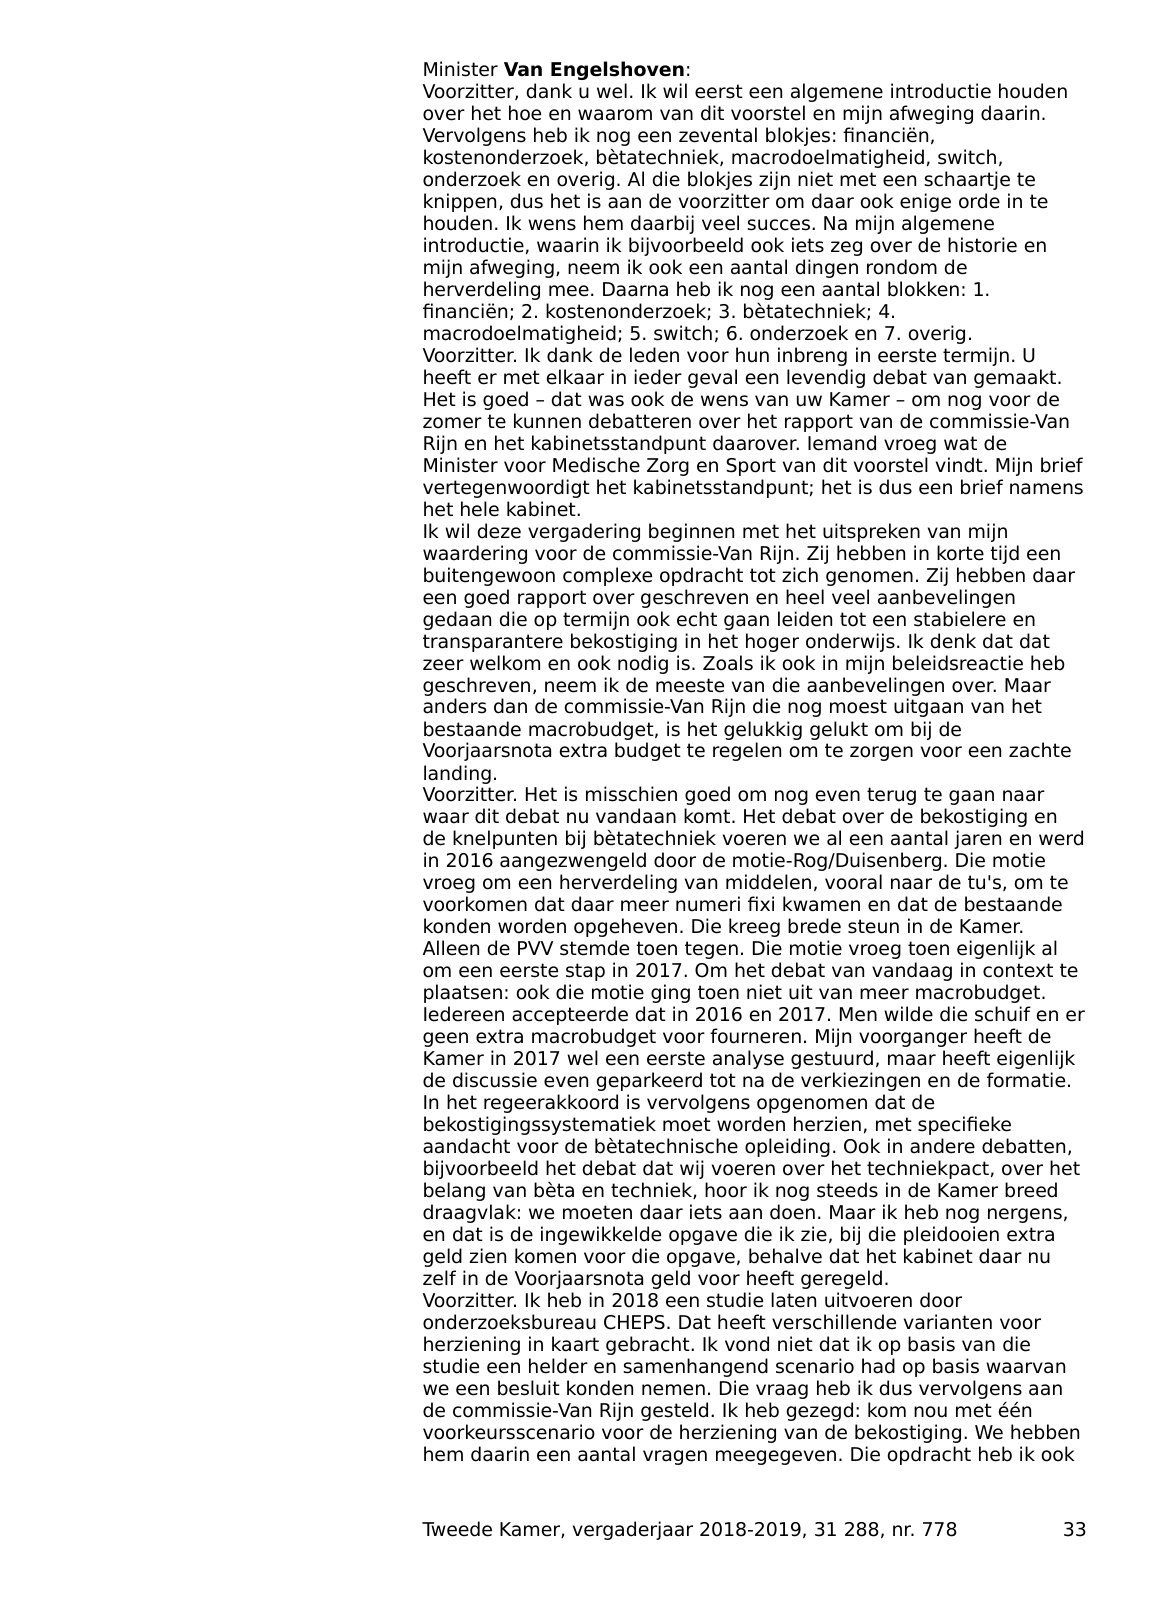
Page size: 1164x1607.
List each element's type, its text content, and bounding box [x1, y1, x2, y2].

text Voorzitter. Ik dank de leden voor hun inbreng in eerste termijn. U heeft er met elkaar in ieder geval een levendig debat van gemaakt. Het is goed – dat was ook de wens van uw Kamer – om nog voor de zomer te kunnen debatteren over het rapport van de commissie-Van Rijn en het kabinetsstandpunt daarover. Iemand vroeg wat de Minister voor Medische Zorg en Sport van dit voorstel vindt. Mijn brief vertegenwoordigt het kabinetsstandpunt; het is dus een brief namens het hele kabinet. [422, 345, 1087, 521]
text Ik wil deze vergadering beginnen met het uitspreken van mijn waardering voor de commissie-Van Rijn. Zij hebben in korte tijd een buitengewoon complexe opdracht tot zich genomen. Zij hebben daar een goed rapport over geschreven en heel veel aanbevelingen gedaan die op termijn ook echt gaan leiden tot een stabielere en transparantere bekostiging in het hoger onderwijs. Ik denk dat dat zeer welkom en ook nodig is. Zoals ik ook in mijn beleidsreactie heb geschreven, neem ik de meeste van die aanbevelingen over. Maar anders dan de commissie-Van Rijn die nog moest uitgaan van het bestaande macrobudget, is het gelukkig gelukt om bij de Voorjaarsnota extra budget te regelen om te zorgen voor een zachte landing. [422, 521, 1087, 784]
text Voorzitter. Het is misschien goed om nog even terug te gaan naar waar dit debat nu vandaan komt. Het debat over de bekostiging en de knelpunten bij bètatechniek voeren we al een aantal jaren en werd in 2016 aangezwengeld door de motie-Rog/Duisenberg. Die motie vroeg om een herverdeling van middelen, vooral naar de tu's, om te voorkomen dat daar meer numeri fixi kwamen en dat de bestaande konden worden opgeheven. Die kreeg brede steun in de Kamer. Alleen de PVV stemde toen tegen. Die motie vroeg toen eigenlijk al om een eerste stap in 2017. Om het debat van vandaag in context te plaatsen: ook die motie ging toen niet uit van meer macrobudget. Iedereen accepteerde dat in 2016 en 2017. Men wilde die schuif en er geen extra macrobudget voor fourneren. Mijn voorganger heeft de Kamer in 2017 wel een eerste analyse gestuurd, maar heeft eigenlijk de discussie even geparkeerd tot na de verkiezingen en de formatie. In het regeerakkoord is vervolgens opgenomen dat de bekostigingssystematiek moet worden herzien, met specifieke aandacht voor de bètatechnische opleiding. Ook in andere debatten, bijvoorbeeld het debat dat wij voeren over het techniekpact, over het belang van bèta en techniek, hoor ik nog steeds in de Kamer breed draagvlak: we moeten daar iets aan doen. Maar ik heb nog nergens, en dat is de ingewikkelde opgave die ik zie, bij die pleidooien extra geld zien komen voor die opgave, behalve dat het kabinet daar nu zelf in de Voorjaarsnota geld voor heeft geregeld. [422, 784, 1087, 1290]
text Minister Van Engelshoven: [422, 59, 1087, 81]
text Voorzitter. Ik heb in 2018 een studie laten uitvoeren door onderzoeksbureau CHEPS. Dat heeft verschillende varianten voor herziening in kaart gebracht. Ik vond niet dat ik op basis van die studie een helder en samenhangend scenario had op basis waarvan we een besluit konden nemen. Die vraag heb ik dus vervolgens aan de commissie-Van Rijn gesteld. Ik heb gezegd: kom nou met één voorkeursscenario voor de herziening van de bekostiging. We hebben hem daarin een aantal vragen meegegeven. Die opdracht heb ik ook [422, 1290, 1087, 1466]
text Voorzitter, dank u wel. Ik wil eerst een algemene introductie houden over het hoe en waarom van dit voorstel en mijn afweging daarin. Vervolgens heb ik nog een zevental blokjes: financiën, kostenonderzoek, bètatechniek, macrodoelmatigheid, switch, onderzoek en overig. Al die blokjes zijn niet met een schaartje te knippen, dus het is aan de voorzitter om daar ook enige orde in te houden. Ik wens hem daarbij veel succes. Na mijn algemene introductie, waarin ik bijvoorbeeld ook iets zeg over de historie en mijn afweging, neem ik ook een aantal dingen rondom de herverdeling mee. Daarna heb ik nog een aantal blokken: 1. financiën; 2. kostenonderzoek; 3. bètatechniek; 4. macrodoelmatigheid; 5. switch; 6. onderzoek en 7. overig. [422, 81, 1087, 345]
